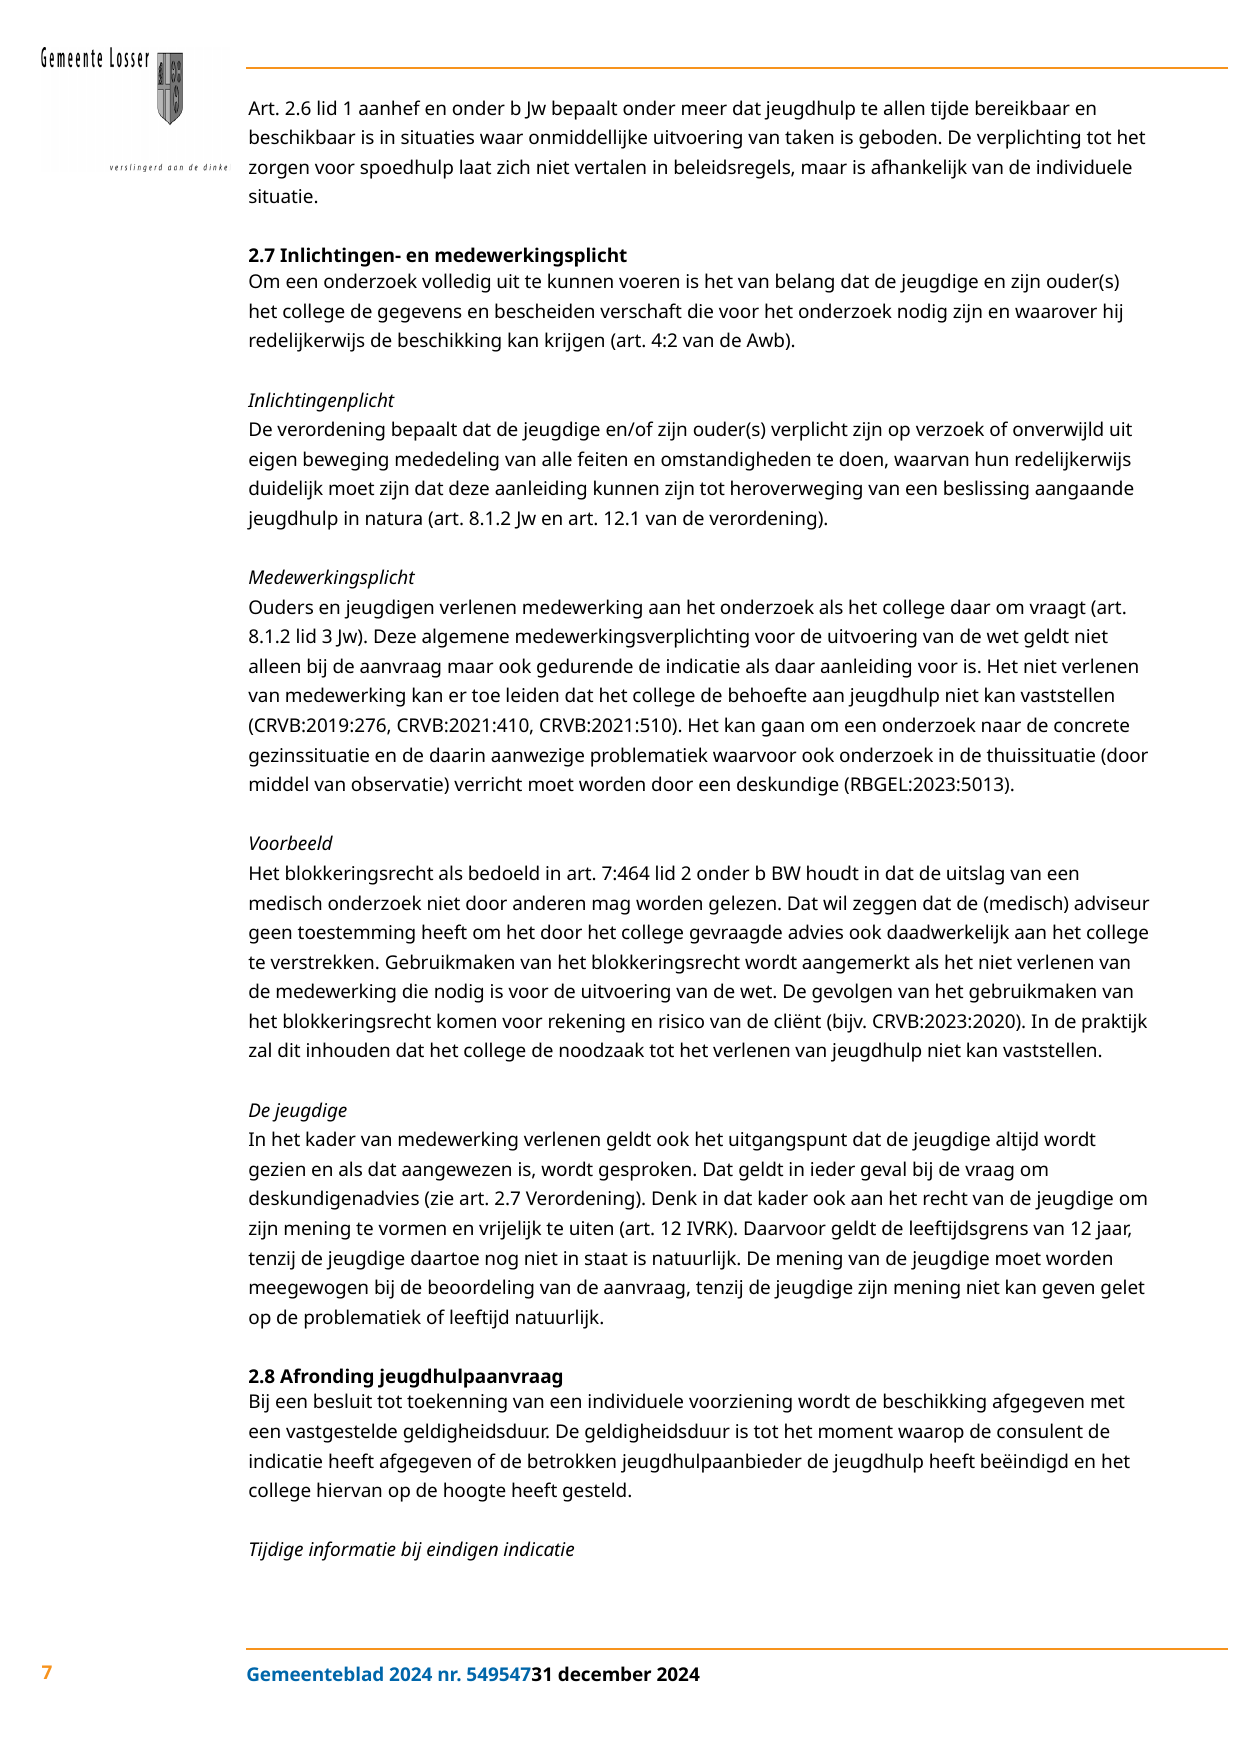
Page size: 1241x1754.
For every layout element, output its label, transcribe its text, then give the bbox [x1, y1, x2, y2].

text Art. 2.6 lid 1 aanhef en onder b Jw bepaalt onder meer dat jeugdhulp te allen tijde bereikbaar en beschikbaar is in situaties waar onmiddellijke uitvoering van taken is geboden. De verplichting tot het zorgen voor spoedhulp laat zich niet vertalen in beleidsregels, maar is afhankelijk van de individuele situatie. [248, 95, 1152, 209]
text 2.8 Afronding jeugdhulpaanvraag [248, 1363, 1152, 1389]
text Tijdige informatie bij eindigen indicatie [248, 1537, 1152, 1562]
text Voorbeeld [248, 831, 1152, 856]
text Ouders en jeugdigen verlenen medewerking aan het onderzoek als het college daar om vraagt (art. 8.1.2 lid 3 Jw). Deze algemene medewerkingsverplichting voor de uitvoering van de wet geldt niet alleen bij de aanvraag maar ook gedurende de indicatie als daar aanleiding voor is. Het niet verlenen van medewerking kan er toe leiden dat het college de behoefte aan jeugdhulp niet kan vaststellen (CRVB:2019:276, CRVB:2021:410, CRVB:2021:510). Het kan gaan om een onderzoek naar de concrete gezinssituatie en de daarin aanwezige problematiek waarvoor ook onderzoek in de thuissituatie (door middel van observatie) verricht moet worden door een deskundige (RBGEL:2023:5013). [248, 594, 1152, 797]
text De verordening bepaalt dat de jeugdige en/of zijn ouder(s) verplicht zijn op verzoek of onverwijld uit eigen beweging mededeling van alle feiten en omstandigheden te doen, waarvan hun redelijkerwijs duidelijk moet zijn dat deze aanleiding kunnen zijn tot heroverweging van een beslissing aangaande jeugdhulp in natura (art. 8.1.2 Jw en art. 12.1 van de verordening). [248, 416, 1152, 531]
text De jeugdige [248, 1097, 1152, 1122]
text Inlichtingenplicht [248, 387, 1152, 412]
text Bij een besluit tot toekenning van een individuele voorziening wordt de beschikking afgegeven met een vastgestelde geldigheidsduur. De geldigheidsduur is tot het moment waarop de consulent de indicatie heeft afgegeven of de betrokken jeugdhulpaanbieder de jeugdhulp heeft beëindigd en het college hiervan op de hoogte heeft gesteld. [248, 1389, 1152, 1503]
text Het blokkeringsrecht als bedoeld in art. 7:464 lid 2 onder b BW houdt in dat de uitslag van een medisch onderzoek niet door anderen mag worden gelezen. Dat wil zeggen dat de (medisch) adviseur geen toestemming heeft om het door het college gevraagde advies ook daadwerkelijk aan het college te verstrekken. Gebruikmaken van het blokkeringsrecht wordt aangemerkt als het niet verlenen van de medewerking die nodig is voor de uitvoering van de wet. De gevolgen van het gebruikmaken van het blokkeringsrecht komen voor rekening en risico van de cliënt (bijv. CRVB:2023:2020). In de praktijk zal dit inhouden dat het college de noodzaak tot het verlenen van jeugdhulp niet kan vaststellen. [248, 860, 1152, 1063]
text Medewerkingsplicht [248, 564, 1152, 590]
text 2.7 Inlichtingen- en medewerkingsplicht [248, 243, 1152, 268]
text In het kader van medewerking verlenen geldt ook het uitgangspunt dat de jeugdige altijd wordt gezien en als dat aangewezen is, wordt gesproken. Dat geldt in ieder geval bij de vraag om deskundigenadvies (zie art. 2.7 Verordening). Denk in dat kader ook aan het recht van de jeugdige om zijn mening te vormen en vrijelijk te uiten (art. 12 IVRK). Daarvoor geldt de leeftijdsgrens van 12 jaar, tenzij de jeugdige daartoe nog niet in staat is natuurlijk. De mening van de jeugdige moet worden meegewogen bij de beoordeling van de aanvraag, tenzij de jeugdige zijn mening niet kan geven gelet op de problematiek of leeftijd natuurlijk. [248, 1126, 1152, 1329]
text Om een onderzoek volledig uit te kunnen voeren is het van belang dat de jeugdige en zijn ouder(s) het college de gegevens en bescheiden verschaft die voor het onderzoek nodig zijn en waarover hij redelijkerwijs de beschikking kan krijgen (art. 4:2 van de Awb). [248, 268, 1152, 353]
picture [41, 47, 231, 172]
